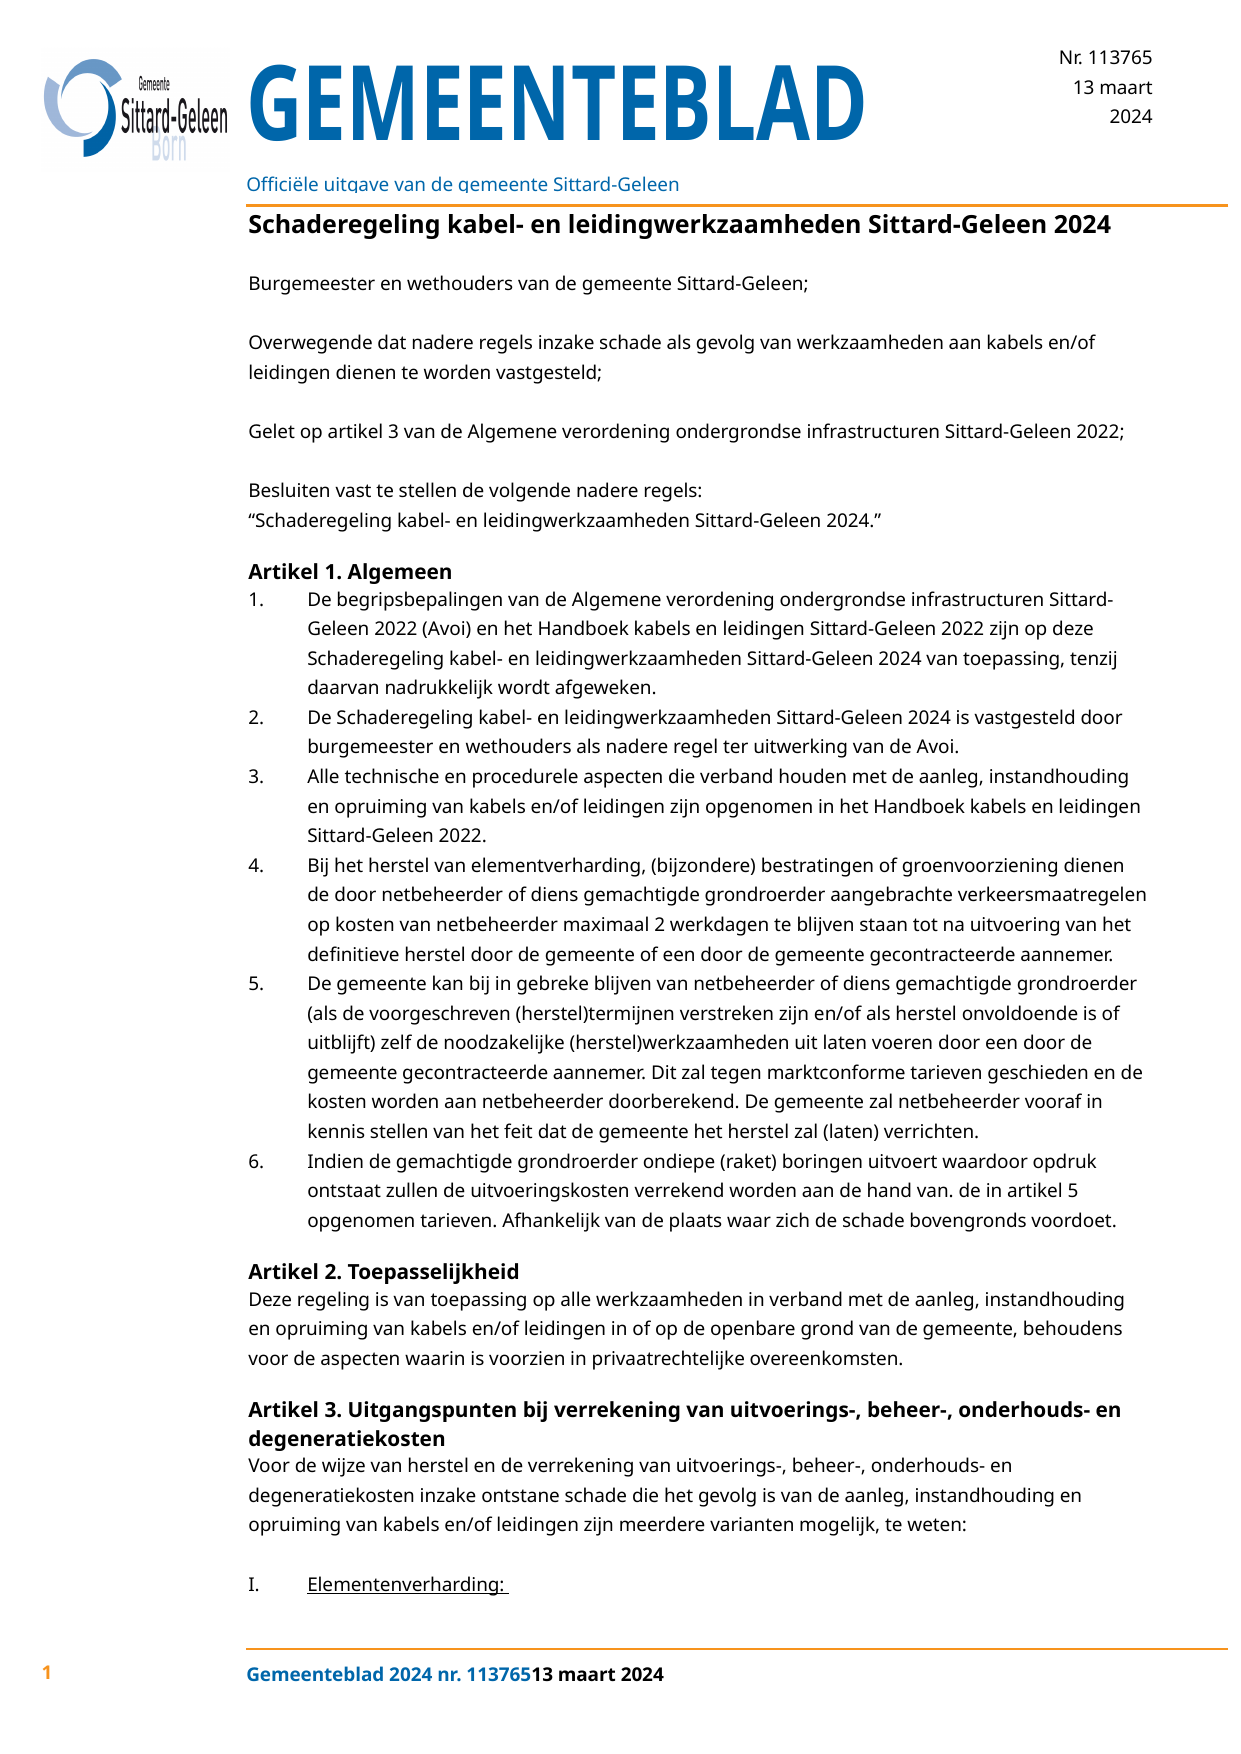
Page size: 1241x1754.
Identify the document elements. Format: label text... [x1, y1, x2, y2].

text Voor de wijze van herstel en de verrekening van uitvoerings-, beheer-, onderhouds- en degeneratiekosten inzake ontstane schade die het gevolg is van de aanleg, instandhouding en opruiming van kabels en/of leidingen zijn meerdere varianten mogelijk, te weten: [248, 1452, 1152, 1537]
text Overwegende dat nadere regels inzake schade als gevolg van werkzaamheden aan kabels en/of leidingen dienen te worden vastgesteld; [248, 329, 1152, 385]
text Deze regeling is van toepassing op alle werkzaamheden in verband met de aanleg, instandhouding en opruiming van kabels en/of leidingen in of op de openbare grond van de gemeente, behoudens voor de aspecten waarin is voorzien in privaatrechtelijke overeenkomsten. [248, 1286, 1152, 1371]
text Gelet op artikel 3 van de Algemene verordening ondergrondse infrastructuren Sittard-Geleen 2022; [248, 418, 1152, 444]
text Schaderegeling kabel- en leidingwerkzaamheden Sittard-Geleen 2024 [248, 207, 1152, 241]
list De gemeente kan bij in gebreke blijven van netbeheerder of diens gemachtigde grondroerder (als de voorgeschreven (herstel)termijnen verstreken zijn en/of als herstel onvoldoende is of uitblijft) zelf de noodzakelijke (herstel)werkzaamheden uit laten voeren door een door de gemeente gecontracteerde aannemer. Dit zal tegen marktconforme tarieven geschieden en de kosten worden aan netbeheerder doorberekend. De gemeente zal netbeheerder vooraf in kennis stellen van het feit dat de gemeente het herstel zal (laten) verrichten. [248, 970, 1152, 1144]
list Bij het herstel van elementverharding, (bijzondere) bestratingen of groenvoorziening dienen de door netbeheerder of diens gemachtigde grondroerder aangebrachte verkeersmaatregelen op kosten van netbeheerder maximaal 2 werkdagen te blijven staan tot na uitvoering van het definitieve herstel door de gemeente of een door de gemeente gecontracteerde aannemer. [248, 852, 1152, 967]
text Artikel 2. Toepasselijkheid [248, 1257, 1152, 1286]
list Indien de gemachtigde grondroerder ondiepe (raket) boringen uitvoert waardoor opdruk ontstaat zullen de uitvoeringskosten verrekend worden aan de hand van. de in artikel 5 opgenomen tarieven. Afhankelijk van de plaats waar zich de schade bovengronds voordoet. [248, 1148, 1152, 1233]
text Artikel 1. Algemeen [248, 557, 1152, 586]
text “Schaderegeling kabel- en leidingwerkzaamheden Sittard-Geleen 2024.” [248, 507, 1152, 533]
text Burgemeester en wethouders van de gemeente Sittard-Geleen; [248, 270, 1152, 296]
list De Schaderegeling kabel- en leidingwerkzaamheden Sittard-Geleen 2024 is vastgesteld door burgemeester en wethouders als nadere regel ter uitwerking van de Avoi. [248, 704, 1152, 759]
list De begripsbepalingen van de Algemene verordening ondergrondse infrastructuren Sittard-Geleen 2022 (Avoi) en het Handboek kabels en leidingen Sittard-Geleen 2022 zijn op deze Schaderegeling kabel- en leidingwerkzaamheden Sittard-Geleen 2024 van toepassing, tenzij daarvan nadrukkelijk wordt afgeweken. [248, 586, 1152, 700]
list Elementenverharding: [248, 1571, 1152, 1596]
text Besluiten vast te stellen de volgende nadere regels: [248, 477, 1152, 503]
picture [41, 47, 231, 172]
list Alle technische en procedurele aspecten die verband houden met de aanleg, instandhouding en opruiming van kabels en/of leidingen zijn opgenomen in het Handboek kabels en leidingen Sittard-Geleen 2022. [248, 763, 1152, 848]
text Artikel 3. Uitgangspunten bij verrekening van uitvoerings-, beheer-, onderhouds- en degeneratiekosten [248, 1396, 1152, 1452]
